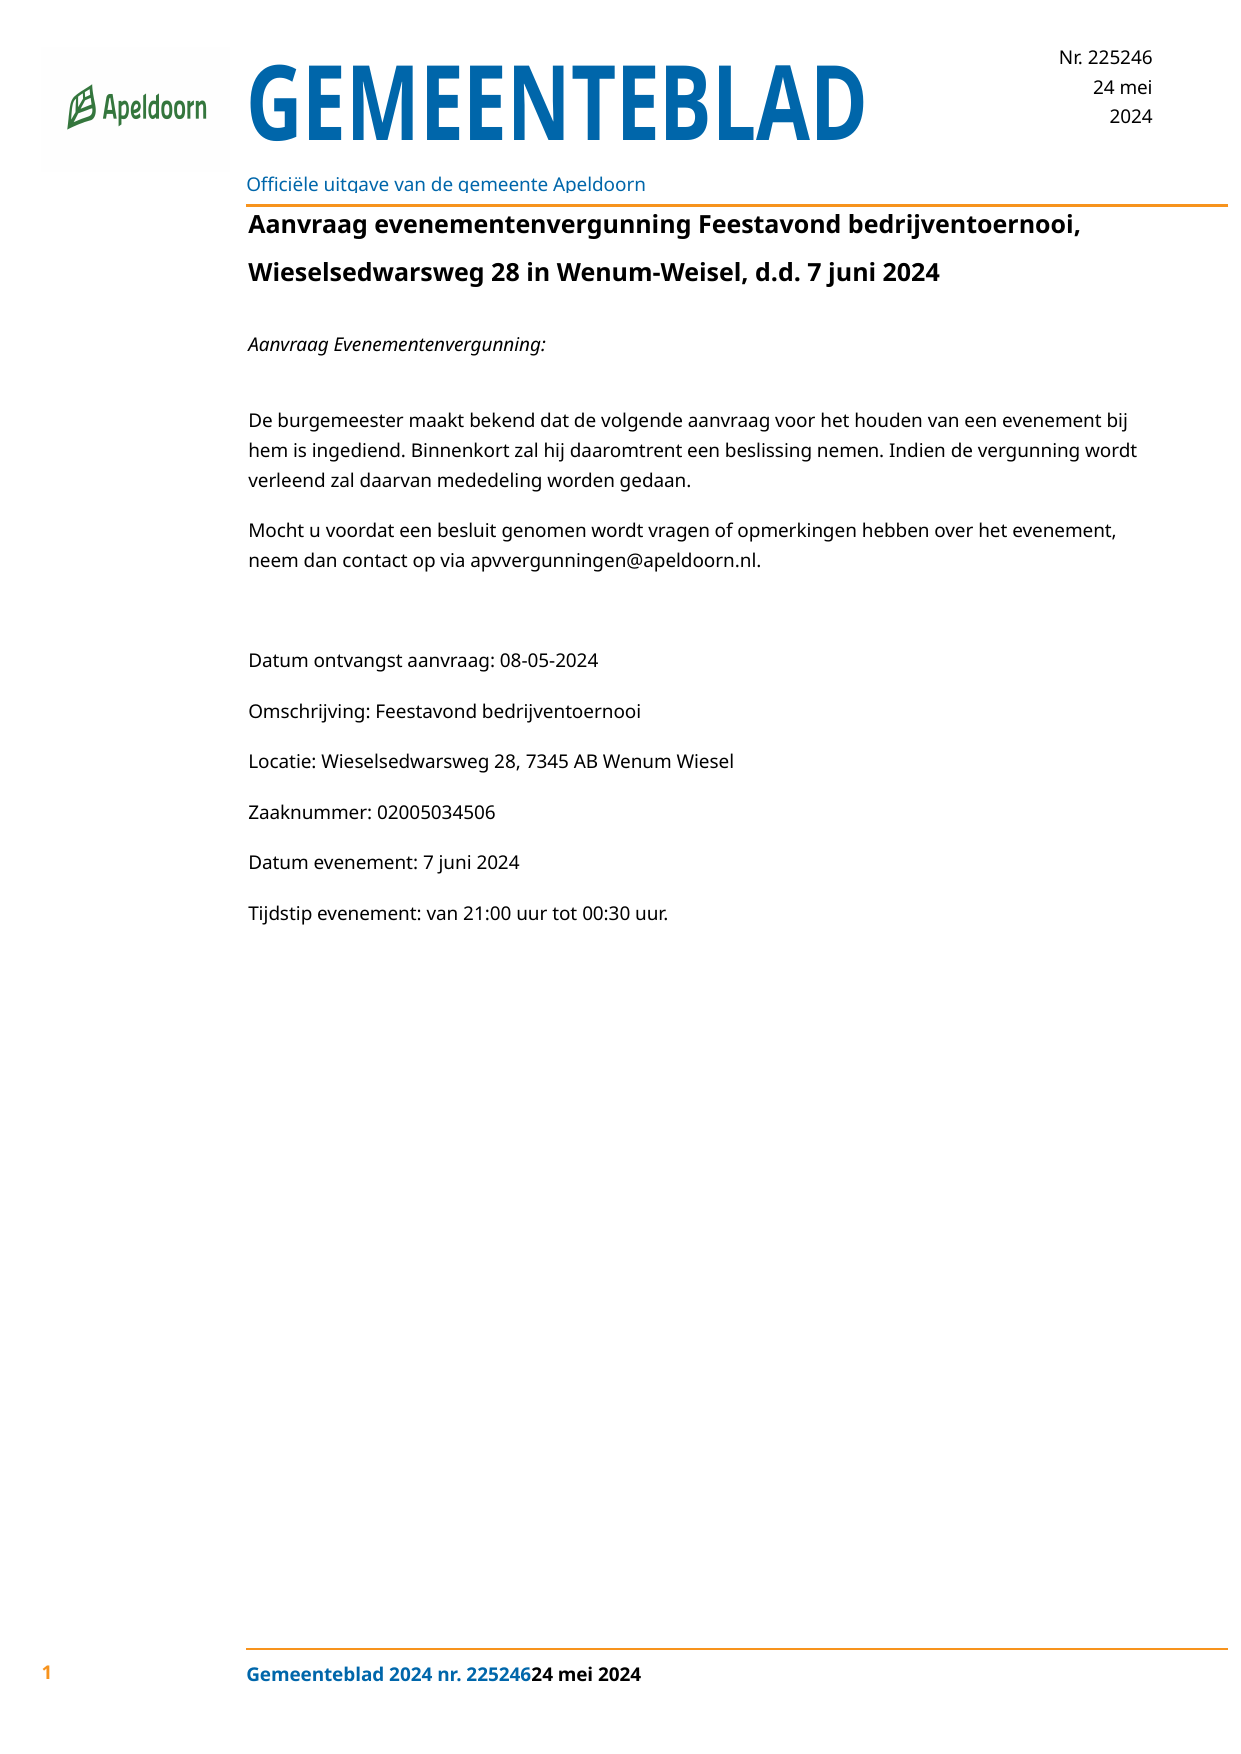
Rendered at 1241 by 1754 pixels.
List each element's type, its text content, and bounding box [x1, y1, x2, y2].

picture [41, 47, 231, 172]
text De burgemeester maakt bekend dat de volgende aanvraag voor het houden van een evenement bij hem is ingediend. Binnenkort zal hij daaromtrent een beslissing nemen. Indien de vergunning wordt verleend zal daarvan mededeling worden gedaan. [248, 408, 1152, 492]
text Datum evenement: 7 juni 2024 [248, 849, 1152, 875]
text Mocht u voordat een besluit genomen wordt vragen of opmerkingen hebben over het evenement, neem dan contact op via apvvergunningen@apeldoorn.nl. [248, 517, 1152, 572]
text Datum ontvangst aanvraag: 08-05-2024 [248, 648, 1152, 673]
text Omschrijving: Feestavond bedrijventoernooi [248, 698, 1152, 724]
text Tijdstip evenement: van 21:00 uur tot 00:30 uur. [248, 900, 1152, 925]
text Zaaknummer: 02005034506 [248, 799, 1152, 824]
text Aanvraag Evenementenvergunning: [248, 331, 1152, 357]
text Locatie: Wieselsedwarsweg 28, 7345 AB Wenum Wiesel [248, 748, 1152, 774]
text Aanvraag evenementenvergunning Feestavond bedrijventoernooi, Wieselsedwarsweg 28 in Wenum-Weisel, d.d. 7 juni 2024 [248, 207, 1152, 288]
